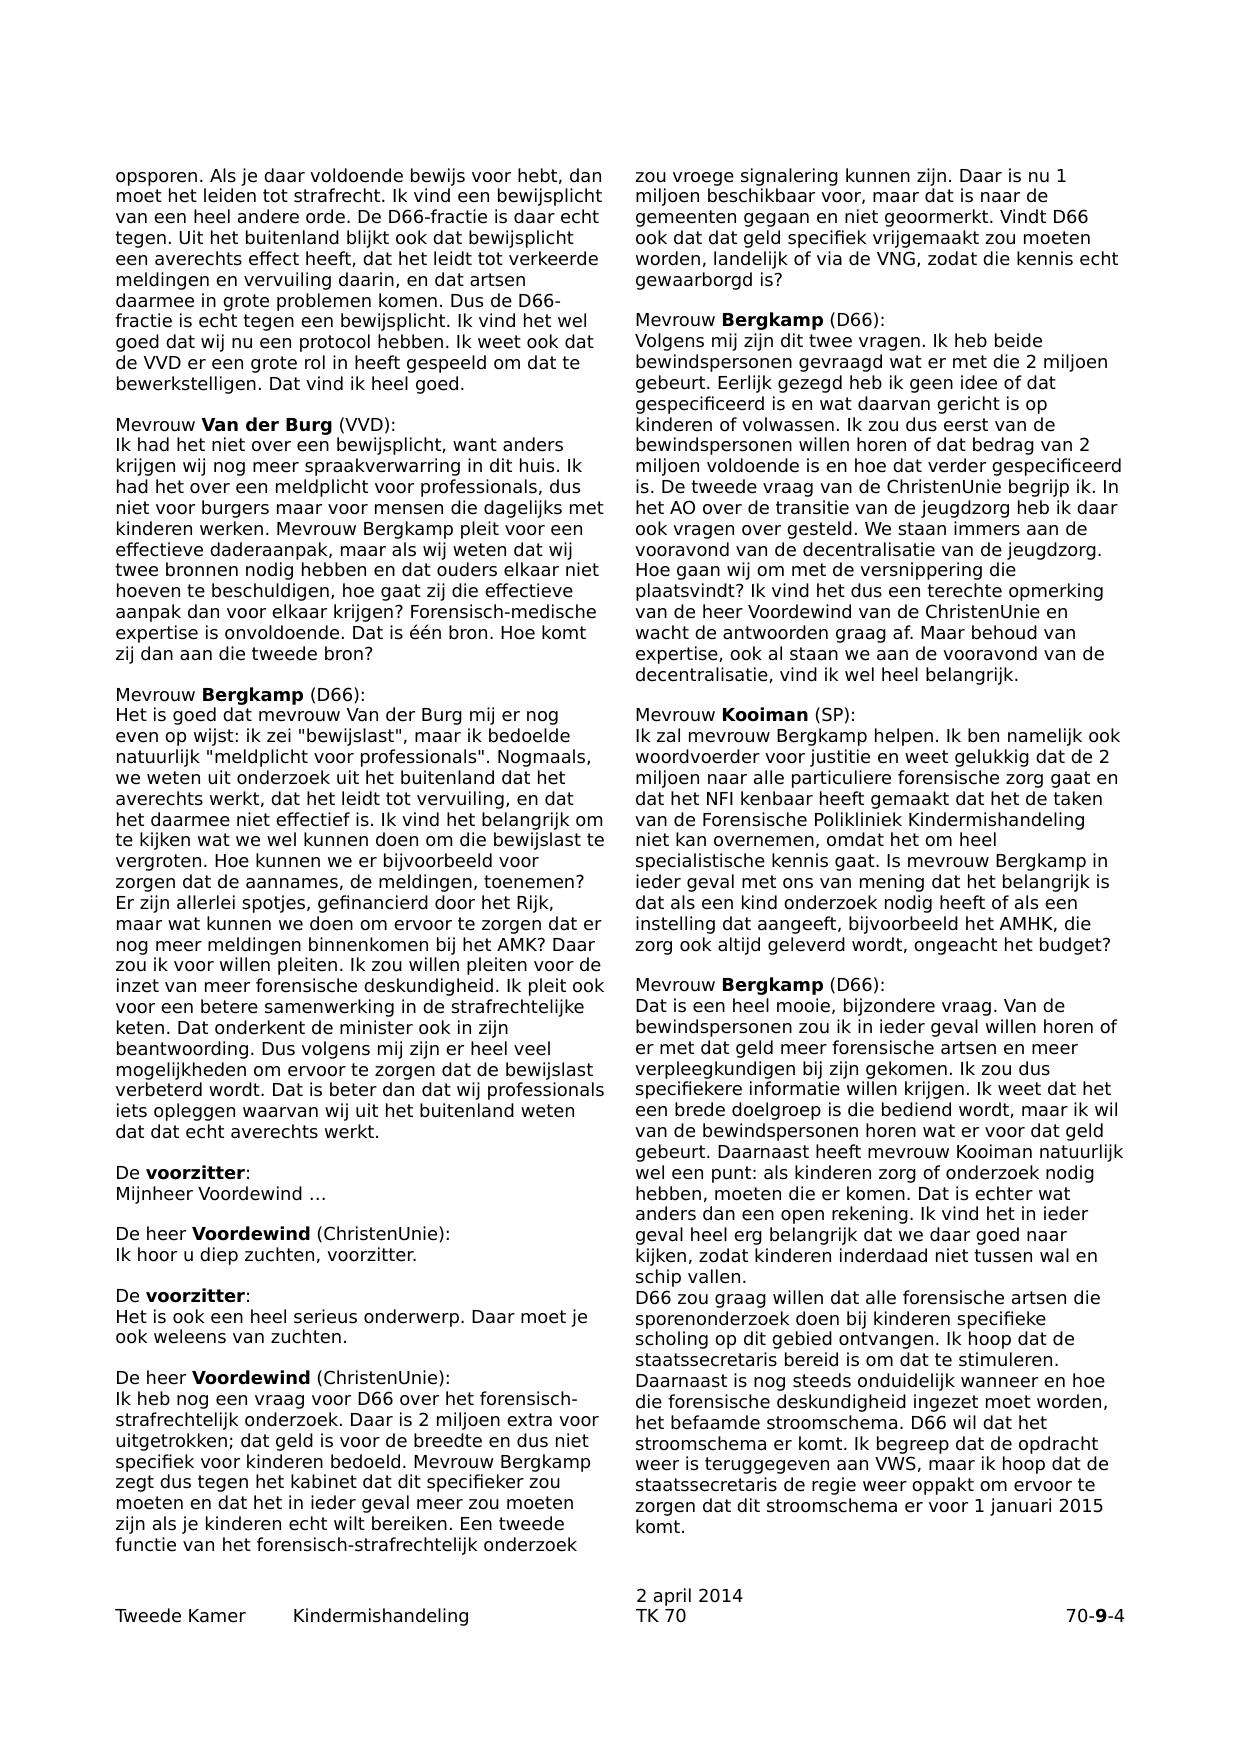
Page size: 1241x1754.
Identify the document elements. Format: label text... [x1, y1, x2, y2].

text Mijnheer Voordewind … [115, 1183, 605, 1204]
text Ik hoor u diep zuchten, voorzitter. [115, 1245, 605, 1266]
text Ik had het niet over een bewijsplicht, want anders krijgen wij nog meer spraakverwarring in dit huis. Ik had het over een meldplicht voor professionals, dus niet voor burgers maar voor mensen die dagelijks met kinderen werken. Mevrouw Bergkamp pleit voor een effectieve daderaanpak, maar als wij weten dat wij twee bronnen nodig hebben en dat ouders elkaar niet hoeven te beschuldigen, hoe gaat zij die effectieve aanpak dan voor elkaar krijgen? Forensisch-medische expertise is onvoldoende. Dat is één bron. Hoe komt zij dan aan die tweede bron? [115, 435, 605, 664]
text Mevrouw Kooiman (SP): [635, 705, 1125, 726]
text Volgens mij zijn dit twee vragen. Ik heb beide bewindspersonen gevraagd wat er met die 2 miljoen gebeurt. Eerlijk gezegd heb ik geen idee of dat gespecificeerd is en wat daarvan gericht is op kinderen of volwassen. Ik zou dus eerst van de bewindspersonen willen horen of dat bedrag van 2 miljoen voldoende is en hoe dat verder gespecificeerd is. De tweede vraag van de ChristenUnie begrijp ik. In het AO over de transitie van de jeugdzorg heb ik daar ook vragen over gesteld. We staan immers aan de vooravond van de decentralisatie van de jeugdzorg. Hoe gaan wij om met de versnippering die plaatsvindt? Ik vind het dus een terechte opmerking van de heer Voordewind van de ChristenUnie en wacht de antwoorden graag af. Maar behoud van expertise, ook al staan we aan de vooravond van de decentralisatie, vind ik wel heel belangrijk. [635, 331, 1125, 685]
text D66 zou graag willen dat alle forensische artsen die sporenonderzoek doen bij kinderen specifieke scholing op dit gebied ontvangen. Ik hoop dat de staatssecretaris bereid is om dat te stimuleren. Daarnaast is nog steeds onduidelijk wanneer en hoe die forensische deskundigheid ingezet moet worden, het befaamde stroomschema. D66 wil dat het stroomschema er komt. Ik begreep dat de opdracht weer is teruggegeven aan VWS, maar ik hoop dat de staatssecretaris de regie weer oppakt om ervoor te zorgen dat dit stroomschema er voor 1 januari 2015 komt. [635, 1287, 1125, 1537]
text Mevrouw Van der Burg (VVD): [115, 414, 605, 435]
text Dat is een heel mooie, bijzondere vraag. Van de bewindspersonen zou ik in ieder geval willen horen of er met dat geld meer forensische artsen en meer verpleegkundigen bij zijn gekomen. Ik zou dus specifiekere informatie willen krijgen. Ik weet dat het een brede doelgroep is die bediend wordt, maar ik wil van de bewindspersonen horen wat er voor dat geld gebeurt. Daarnaast heeft mevrouw Kooiman natuurlijk wel een punt: als kinderen zorg of onderzoek nodig hebben, moeten die er komen. Dat is echter wat anders dan een open rekening. Ik vind het in ieder geval heel erg belangrijk dat we daar goed naar kijken, zodat kinderen inderdaad niet tussen wal en schip vallen. [635, 996, 1125, 1287]
text Ik heb nog een vraag voor D66 over het forensisch-strafrechtelijk onderzoek. Daar is 2 miljoen extra voor uitgetrokken; dat geld is voor de breedte en dus niet specifiek voor kinderen bedoeld. Mevrouw Bergkamp zegt dus tegen het kabinet dat dit specifieker zou moeten en dat het in ieder geval meer zou moeten zijn als je kinderen echt wilt bereiken. Een tweede functie van het forensisch-strafrechtelijk onderzoek [115, 1389, 605, 1556]
text Mevrouw Bergkamp (D66): [635, 975, 1125, 996]
text De voorzitter: [115, 1286, 605, 1306]
text De heer Voordewind (ChristenUnie): [115, 1368, 605, 1389]
text Mevrouw Bergkamp (D66): [635, 310, 1125, 331]
text De heer Voordewind (ChristenUnie): [115, 1224, 605, 1245]
text Het is ook een heel serieus onderwerp. Daar moet je ook weleens van zuchten. [115, 1306, 605, 1348]
text Mevrouw Bergkamp (D66): [115, 684, 605, 705]
text opsporen. Als je daar voldoende bewijs voor hebt, dan moet het leiden tot strafrecht. Ik vind een bewijsplicht van een heel andere orde. De D66-fractie is daar echt tegen. Uit het buitenland blijkt ook dat bewijsplicht een averechts effect heeft, dat het leidt tot verkeerde meldingen en vervuiling daarin, en dat artsen daarmee in grote problemen komen. Dus de D66-fractie is echt tegen een bewijsplicht. Ik vind het wel goed dat wij nu een protocol hebben. Ik weet ook dat de VVD er een grote rol in heeft gespeeld om dat te bewerkstelligen. Dat vind ik heel goed. [115, 165, 605, 394]
text De voorzitter: [115, 1163, 605, 1183]
text Ik zal mevrouw Bergkamp helpen. Ik ben namelijk ook woordvoerder voor justitie en weet gelukkig dat de 2 miljoen naar alle particuliere forensische zorg gaat en dat het NFI kenbaar heeft gemaakt dat het de taken van de Forensische Polikliniek Kindermishandeling niet kan overnemen, omdat het om heel specialistische kennis gaat. Is mevrouw Bergkamp in ieder geval met ons van mening dat het belangrijk is dat als een kind onderzoek nodig heeft of als een instelling dat aangeeft, bijvoorbeeld het AMHK, die zorg ook altijd geleverd wordt, ongeacht het budget? [635, 726, 1125, 955]
text zou vroege signalering kunnen zijn. Daar is nu 1 miljoen beschikbaar voor, maar dat is naar de gemeenten gegaan en niet geoormerkt. Vindt D66 ook dat dat geld specifiek vrijgemaakt zou moeten worden, landelijk of via de VNG, zodat die kennis echt gewaarborgd is? [635, 165, 1125, 290]
text Het is goed dat mevrouw Van der Burg mij er nog even op wijst: ik zei "bewijslast", maar ik bedoelde natuurlijk "meldplicht voor professionals". Nogmaals, we weten uit onderzoek uit het buitenland dat het averechts werkt, dat het leidt tot vervuiling, en dat het daarmee niet effectief is. Ik vind het belangrijk om te kijken wat we wel kunnen doen om die bewijslast te vergroten. Hoe kunnen we er bijvoorbeeld voor zorgen dat de aannames, de meldingen, toenemen? Er zijn allerlei spotjes, gefinancierd door het Rijk, maar wat kunnen we doen om ervoor te zorgen dat er nog meer meldingen binnenkomen bij het AMK? Daar zou ik voor willen pleiten. Ik zou willen pleiten voor de inzet van meer forensische deskundigheid. Ik pleit ook voor een betere samenwerking in de strafrechtelijke keten. Dat onderkent de minister ook in zijn beantwoording. Dus volgens mij zijn er heel veel mogelijkheden om ervoor te zorgen dat de bewijslast verbeterd wordt. Dat is beter dan dat wij professionals iets opleggen waarvan wij uit het buitenland weten dat dat echt averechts werkt. [115, 705, 605, 1143]
